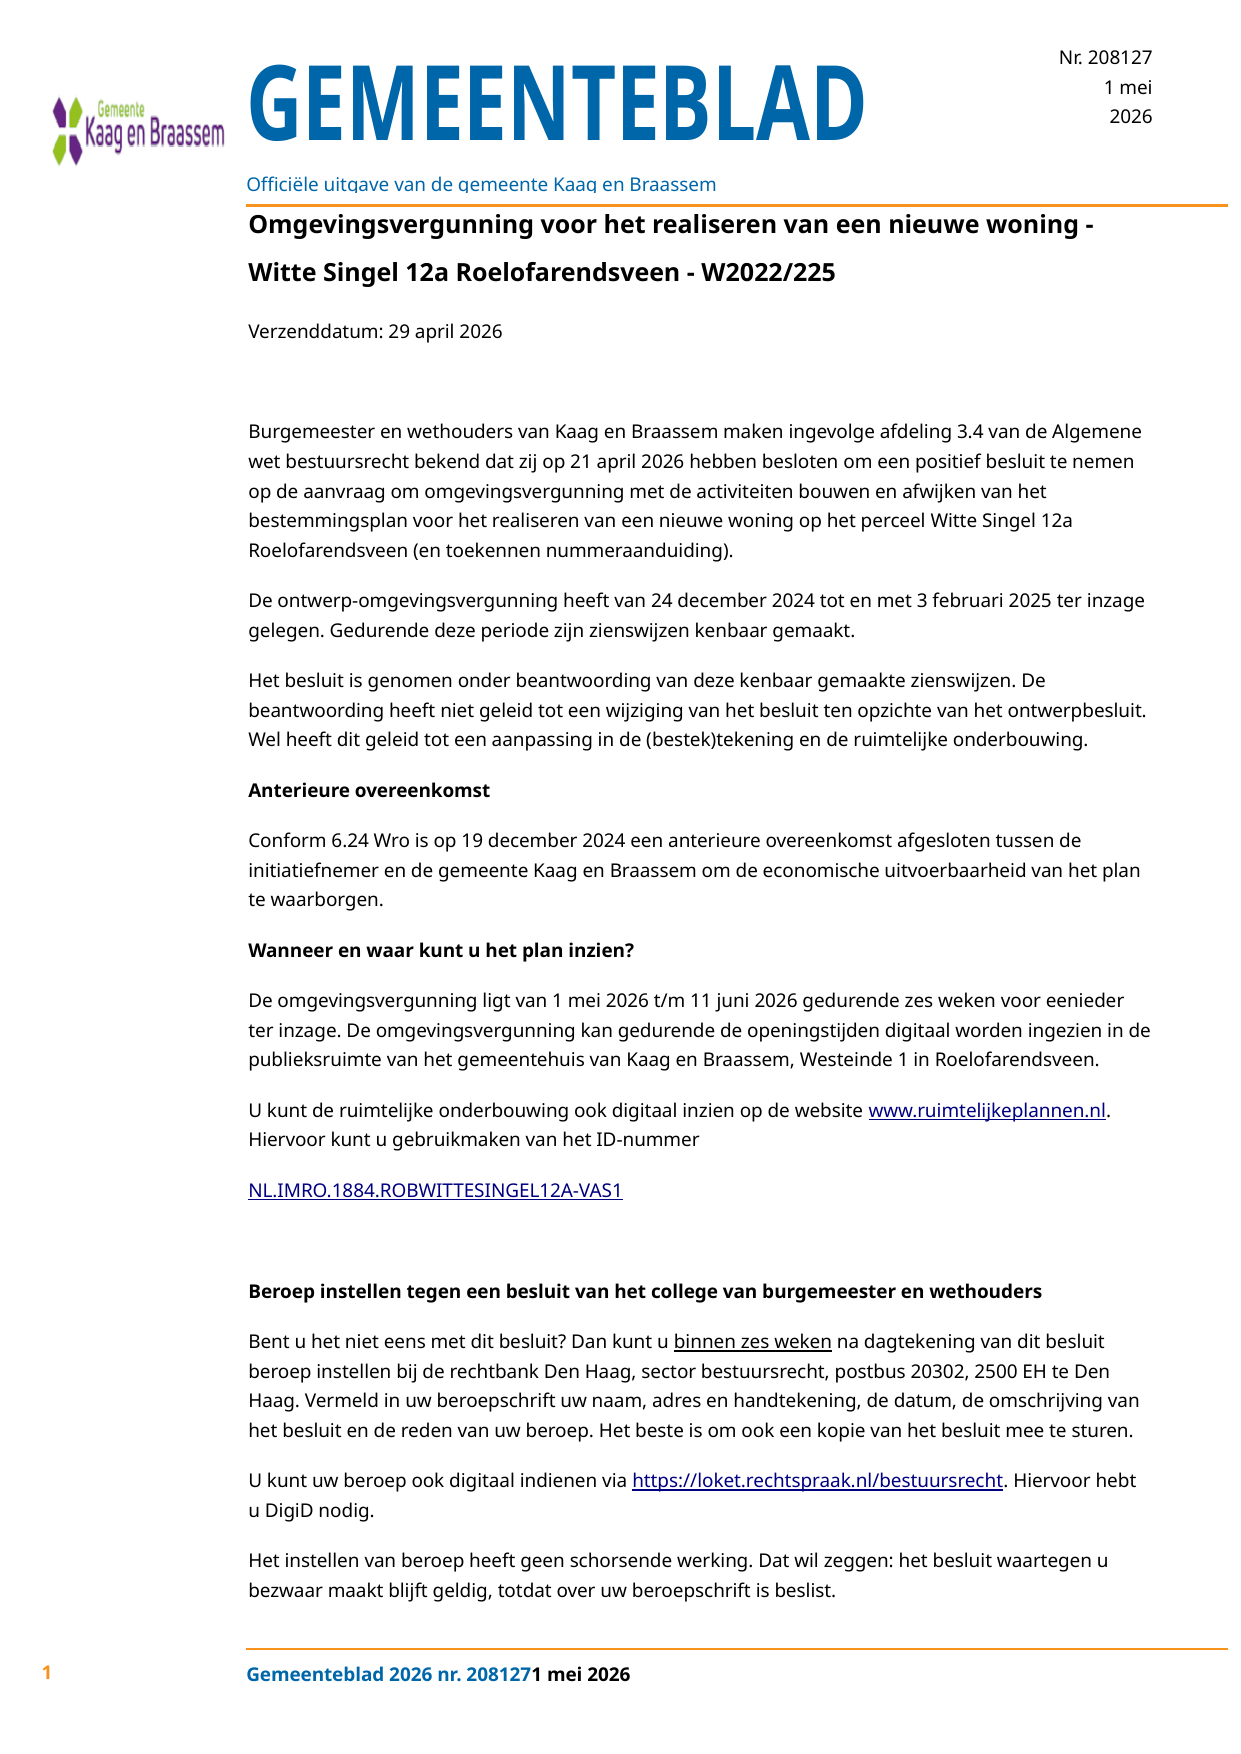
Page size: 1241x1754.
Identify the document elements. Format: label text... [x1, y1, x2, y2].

text Anterieure overeenkomst [248, 777, 1152, 803]
text Bent u het niet eens met dit besluit? Dan kunt u binnen zes weken na dagtekening van dit besluit beroep instellen bij de rechtbank Den Haag, sector bestuursrecht, postbus 20302, 2500 EH te Den Haag. Vermeld in uw beroepschrift uw naam, adres en handtekening, de datum, de omschrijving van het besluit en de reden van uw beroep. Het beste is om ook een kopie van het besluit mee te sturen. [248, 1328, 1152, 1443]
text Het besluit is genomen onder beantwoording van deze kenbaar gemaakte zienswijzen. De beantwoording heeft niet geleid tot een wijziging van het besluit ten opzichte van het ontwerpbesluit. Wel heeft dit geleid tot een aanpassing in de (bestek)tekening en de ruimtelijke onderbouwing. [248, 667, 1152, 752]
text Wanneer en waar kunt u het plan inzien? [248, 937, 1152, 963]
text Beroep instellen tegen een besluit van het college van burgemeester en wethouders [248, 1278, 1152, 1304]
text Conform 6.24 Wro is op 19 december 2024 een anterieure overeenkomst afgesloten tussen de initiatiefnemer en de gemeente Kaag en Braassem om de economische uitvoerbaarheid van het plan te waarborgen. [248, 827, 1152, 912]
text Burgemeester en wethouders van Kaag en Braassem maken ingevolge afdeling 3.4 van de Algemene wet bestuursrecht bekend dat zij op 21 april 2026 hebben besloten om een positief besluit te nemen op de aanvraag om omgevingsvergunning met de activiteiten bouwen en afwijken van het bestemmingsplan voor het realiseren van een nieuwe woning op het perceel Witte Singel 12a Roelofarendsveen (en toekennen nummeraanduiding). [248, 419, 1152, 563]
picture [41, 47, 231, 172]
text Omgevingsvergunning voor het realiseren van een nieuwe woning - Witte Singel 12a Roelofarendsveen - W2022/225 [248, 207, 1152, 288]
text De omgevingsvergunning ligt van 1 mei 2026 t/m 11 juni 2026 gedurende zes weken voor eenieder ter inzage. De omgevingsvergunning kan gedurende de openingstijden digitaal worden ingezien in de publieksruimte van het gemeentehuis van Kaag en Braassem, Westeinde 1 in Roelofarendsveen. [248, 987, 1152, 1072]
text De ontwerp-omgevingsvergunning heeft van 24 december 2024 tot en met 3 februari 2025 ter inzage gelegen. Gedurende deze periode zijn zienswijzen kenbaar gemaakt. [248, 587, 1152, 643]
text U kunt uw beroep ook digitaal indienen via https://loket.rechtspraak.nl/bestuursrecht. Hiervoor hebt u DigiD nodig. [248, 1467, 1152, 1523]
text NL.IMRO.1884.ROBWITTESINGEL12A-VAS1 [248, 1177, 1152, 1203]
text Verzenddatum: 29 april 2026 [248, 318, 1152, 344]
text Het instellen van beroep heeft geen schorsende werking. Dat wil zeggen: het besluit waartegen u bezwaar maakt blijft geldig, totdat over uw beroepschrift is beslist. [248, 1547, 1152, 1603]
text U kunt de ruimtelijke onderbouwing ook digitaal inzien op de website www.ruimtelijkeplannen.nl. Hiervoor kunt u gebruikmaken van het ID-nummer [248, 1097, 1152, 1152]
